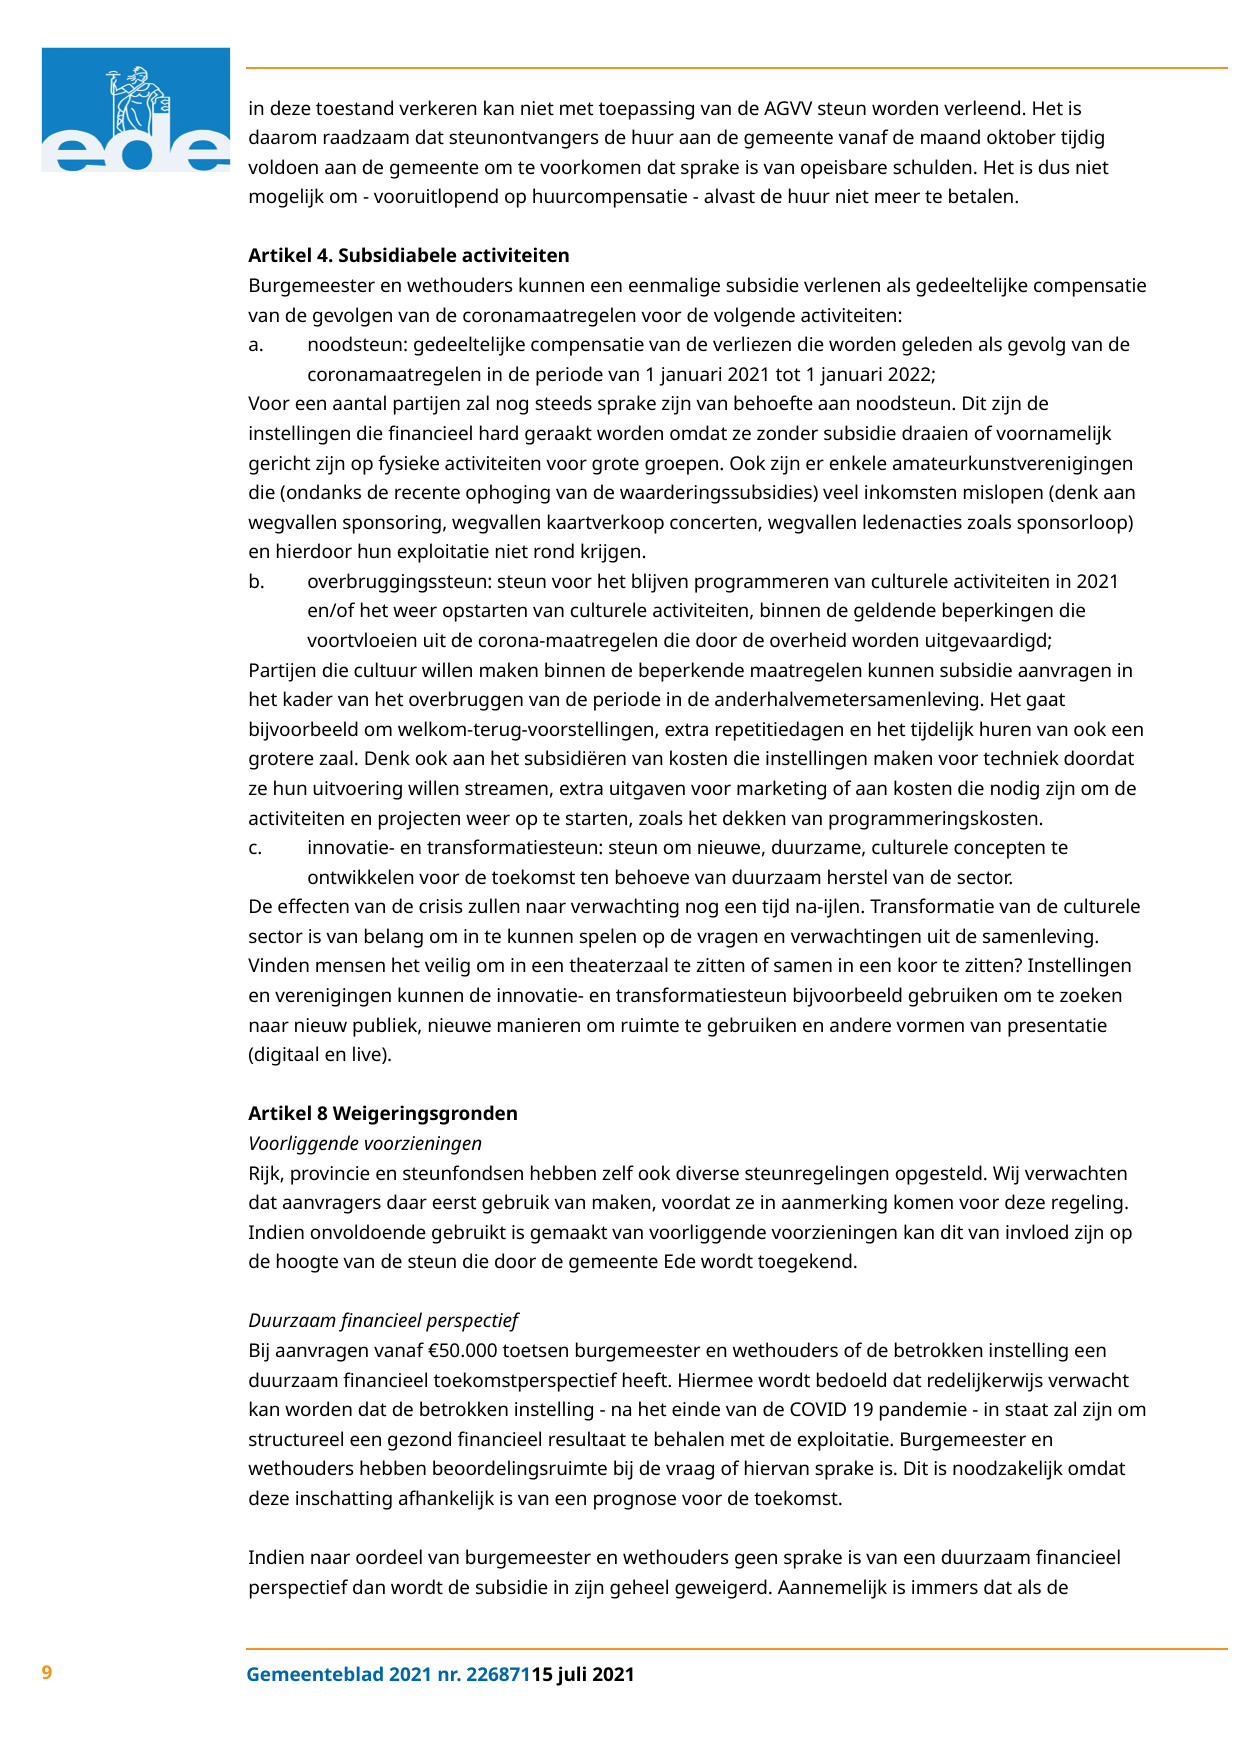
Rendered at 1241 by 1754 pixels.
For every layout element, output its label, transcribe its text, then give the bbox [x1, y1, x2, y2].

text Artikel 8 Weigeringsgronden [248, 1101, 1152, 1126]
list innovatie- en transformatiesteun: steun om nieuwe, duurzame, culturele concepten te ontwikkelen voor de toekomst ten behoeve van duurzaam herstel van de sector. [248, 834, 1152, 890]
text De effecten van de crisis zullen naar verwachting nog een tijd na-ijlen. Transformatie van de culturele sector is van belang om in te kunnen spelen op de vragen en verwachtingen uit de samenleving. Vinden mensen het veilig om in een theaterzaal te zitten of samen in een koor te zitten? Instellingen en verenigingen kunnen de innovatie- en transformatiesteun bijvoorbeeld gebruiken om te zoeken naar nieuw publiek, nieuwe manieren om ruimte te gebruiken en andere vormen van presentatie (digitaal en live). [248, 893, 1152, 1067]
list overbruggingssteun: steun voor het blijven programmeren van culturele activiteiten in 2021 en/of het weer opstarten van culturele activiteiten, binnen de geldende beperkingen die voortvloeien uit de corona-maatregelen die door de overheid worden uitgevaardigd; [248, 568, 1152, 653]
text in deze toestand verkeren kan niet met toepassing van de AGVV steun worden verleend. Het is daarom raadzaam dat steunontvangers de huur aan de gemeente vanaf de maand oktober tijdig voldoen aan de gemeente om te voorkomen dat sprake is van opeisbare schulden. Het is dus niet mogelijk om - vooruitlopend op huurcompensatie - alvast de huur niet meer te betalen. [248, 95, 1152, 209]
text Artikel 4. Subsidiabele activiteiten [248, 243, 1152, 268]
picture [41, 47, 231, 172]
text Duurzaam financieel perspectief [248, 1308, 1152, 1333]
text Partijen die cultuur willen maken binnen de beperkende maatregelen kunnen subsidie aanvragen in het kader van het overbruggen van de periode in de anderhalvemetersamenleving. Het gaat bijvoorbeeld om welkom-terug-voorstellingen, extra repetitiedagen en het tijdelijk huren van ook een grotere zaal. Denk ook aan het subsidiëren van kosten die instellingen maken voor techniek doordat ze hun uitvoering willen streamen, extra uitgaven voor marketing of aan kosten die nodig zijn om de activiteiten en projecten weer op te starten, zoals het dekken van programmeringskosten. [248, 657, 1152, 831]
text Indien naar oordeel van burgemeester en wethouders geen sprake is van een duurzaam financieel perspectief dan wordt de subsidie in zijn geheel geweigerd. Aannemelijk is immers dat als de [248, 1544, 1152, 1600]
text Rijk, provincie en steunfondsen hebben zelf ook diverse steunregelingen opgesteld. Wij verwachten dat aanvragers daar eerst gebruik van maken, voordat ze in aanmerking komen voor deze regeling. Indien onvoldoende gebruikt is gemaakt van voorliggende voorzieningen kan dit van invloed zijn op de hoogte van de steun die door de gemeente Ede wordt toegekend. [248, 1160, 1152, 1274]
text Bij aanvragen vanaf €50.000 toetsen burgemeester en wethouders of de betrokken instelling een duurzaam financieel toekomstperspectief heeft. Hiermee wordt bedoeld dat redelijkerwijs verwacht kan worden dat de betrokken instelling - na het einde van de COVID 19 pandemie - in staat zal zijn om structureel een gezond financieel resultaat te behalen met de exploitatie. Burgemeester en wethouders hebben beoordelingsruimte bij de vraag of hiervan sprake is. Dit is noodzakelijk omdat deze inschatting afhankelijk is van een prognose voor de toekomst. [248, 1337, 1152, 1511]
text Burgemeester en wethouders kunnen een eenmalige subsidie verlenen als gedeeltelijke compensatie van de gevolgen van de coronamaatregelen voor de volgende activiteiten: [248, 272, 1152, 328]
text Voorliggende voorzieningen [248, 1130, 1152, 1156]
list noodsteun: gedeeltelijke compensatie van de verliezen die worden geleden als gevolg van de coronamaatregelen in de periode van 1 januari 2021 tot 1 januari 2022; [248, 331, 1152, 387]
text Voor een aantal partijen zal nog steeds sprake zijn van behoefte aan noodsteun. Dit zijn de instellingen die financieel hard geraakt worden omdat ze zonder subsidie draaien of voornamelijk gericht zijn op fysieke activiteiten voor grote groepen. Ook zijn er enkele amateurkunstverenigingen die (ondanks de recente ophoging van de waarderingssubsidies) veel inkomsten mislopen (denk aan wegvallen sponsoring, wegvallen kaartverkoop concerten, wegvallen ledenacties zoals sponsorloop) en hierdoor hun exploitatie niet rond krijgen. [248, 391, 1152, 564]
